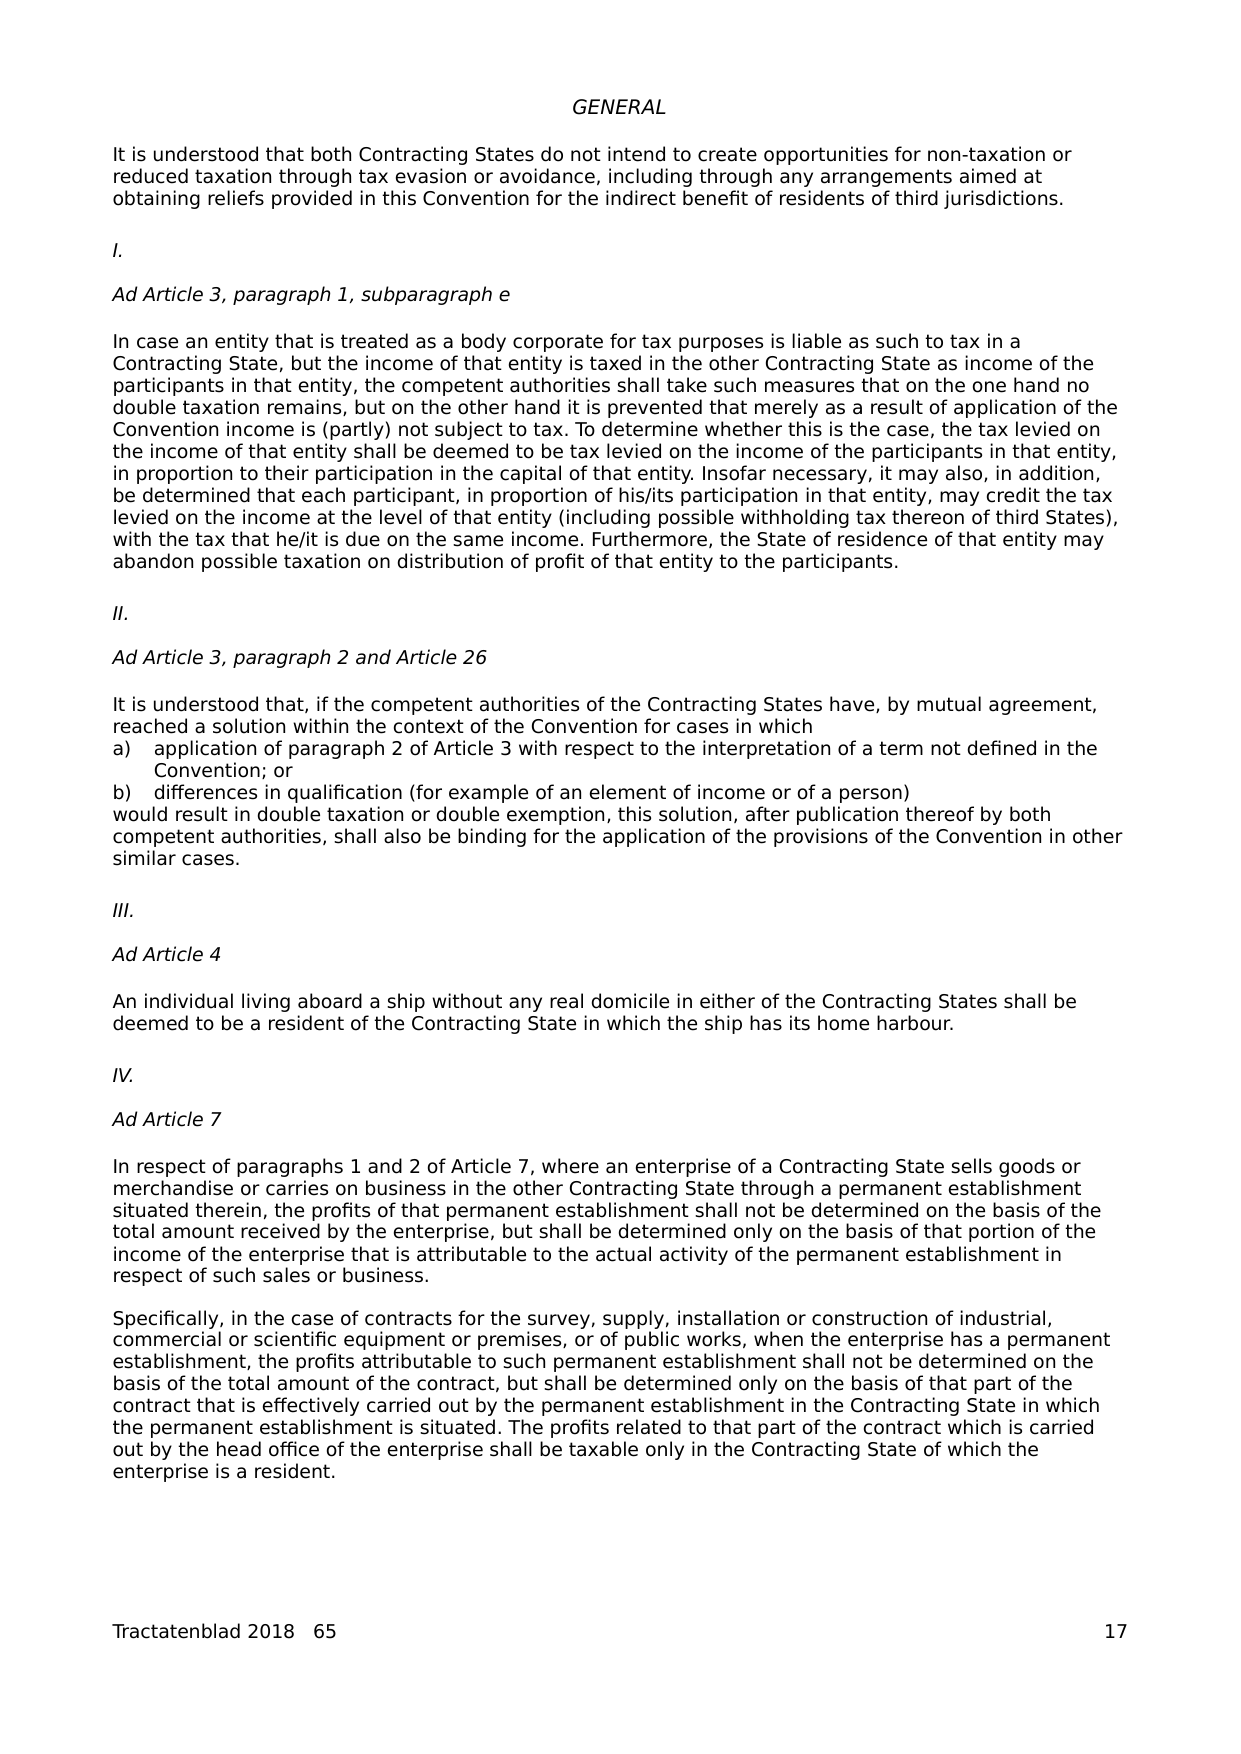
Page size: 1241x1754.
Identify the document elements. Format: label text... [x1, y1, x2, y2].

text a) application of paragraph 2 of Article 3 with respect to the interpretation of a term not defined in the Convention; or [112, 738, 1128, 782]
text would result in double taxation or double exemption, this solution, after publication thereof by both competent authorities, shall also be binding for the application of the provisions of the Convention in other similar cases. [112, 804, 1128, 870]
text It is understood that both Contracting States do not intend to create opportunities for non-taxation or reduced taxation through tax evasion or avoidance, including through any arrangements aimed at obtaining reliefs provided in this Convention for the indirect benefit of residents of third jurisdictions. [112, 144, 1128, 210]
text b) differences in qualification (for example of an element of income or of a person) [112, 782, 1128, 804]
text In respect of paragraphs 1 and 2 of Article 7, where an enterprise of a Contracting State sells goods or merchandise or carries on business in the other Contracting State through a permanent establishment situated therein, the profits of that permanent establishment shall not be determined on the basis of the total amount received by the enterprise, but shall be determined only on the basis of that portion of the income of the enterprise that is attributable to the actual activity of the permanent establishment in respect of such sales or business. [112, 1156, 1128, 1287]
subtitle IV. Ad Article 7 [112, 1064, 1128, 1131]
subtitle II. Ad Article 3, paragraph 2 and Article 26 [112, 603, 1128, 669]
text In case an entity that is treated as a body corporate for tax purposes is liable as such to tax in a Contracting State, but the income of that entity is taxed in the other Contracting State as income of the participants in that entity, the competent authorities shall take such measures that on the one hand no double taxation remains, but on the other hand it is prevented that merely as a result of application of the Convention income is (partly) not subject to tax. To determine whether this is the case, the tax levied on the income of that entity shall be deemed to be tax levied on the income of the participants in that entity, in proportion to their participation in the capital of that entity. Insofar necessary, it may also, in addition, be determined that each participant, in proportion of his/its participation in that entity, may credit the tax levied on the income at the level of that entity (including possible withholding tax thereon of third States), with the tax that he/it is due on the same income. Furthermore, the State of residence of that entity may abandon possible taxation on distribution of profit of that entity to the participants. [112, 331, 1128, 573]
subtitle III. Ad Article 4 [112, 900, 1128, 966]
text An individual living aboard a ship without any real domicile in either of the Contracting States shall be deemed to be a resident of the Contracting State in which the ship has its home harbour. [112, 991, 1128, 1034]
text It is understood that, if the competent authorities of the Contracting States have, by mutual agreement, reached a solution within the context of the Convention for cases in which [112, 694, 1128, 738]
subtitle I. Ad Article 3, paragraph 1, subparagraph e [112, 240, 1128, 306]
text Specifically, in the case of contracts for the survey, supply, installation or construction of industrial, commercial or scientific equipment or premises, or of public works, when the enterprise has a permanent establishment, the profits attributable to such permanent establishment shall not be determined on the basis of the total amount of the contract, but shall be determined only on the basis of that part of the contract that is effectively carried out by the permanent establishment in the Contracting State in which the permanent establishment is situated. The profits related to that part of the contract which is carried out by the head office of the enterprise shall be taxable only in the Contracting State of which the enterprise is a resident. [112, 1307, 1128, 1483]
subtitle GENERAL [112, 96, 1128, 119]
